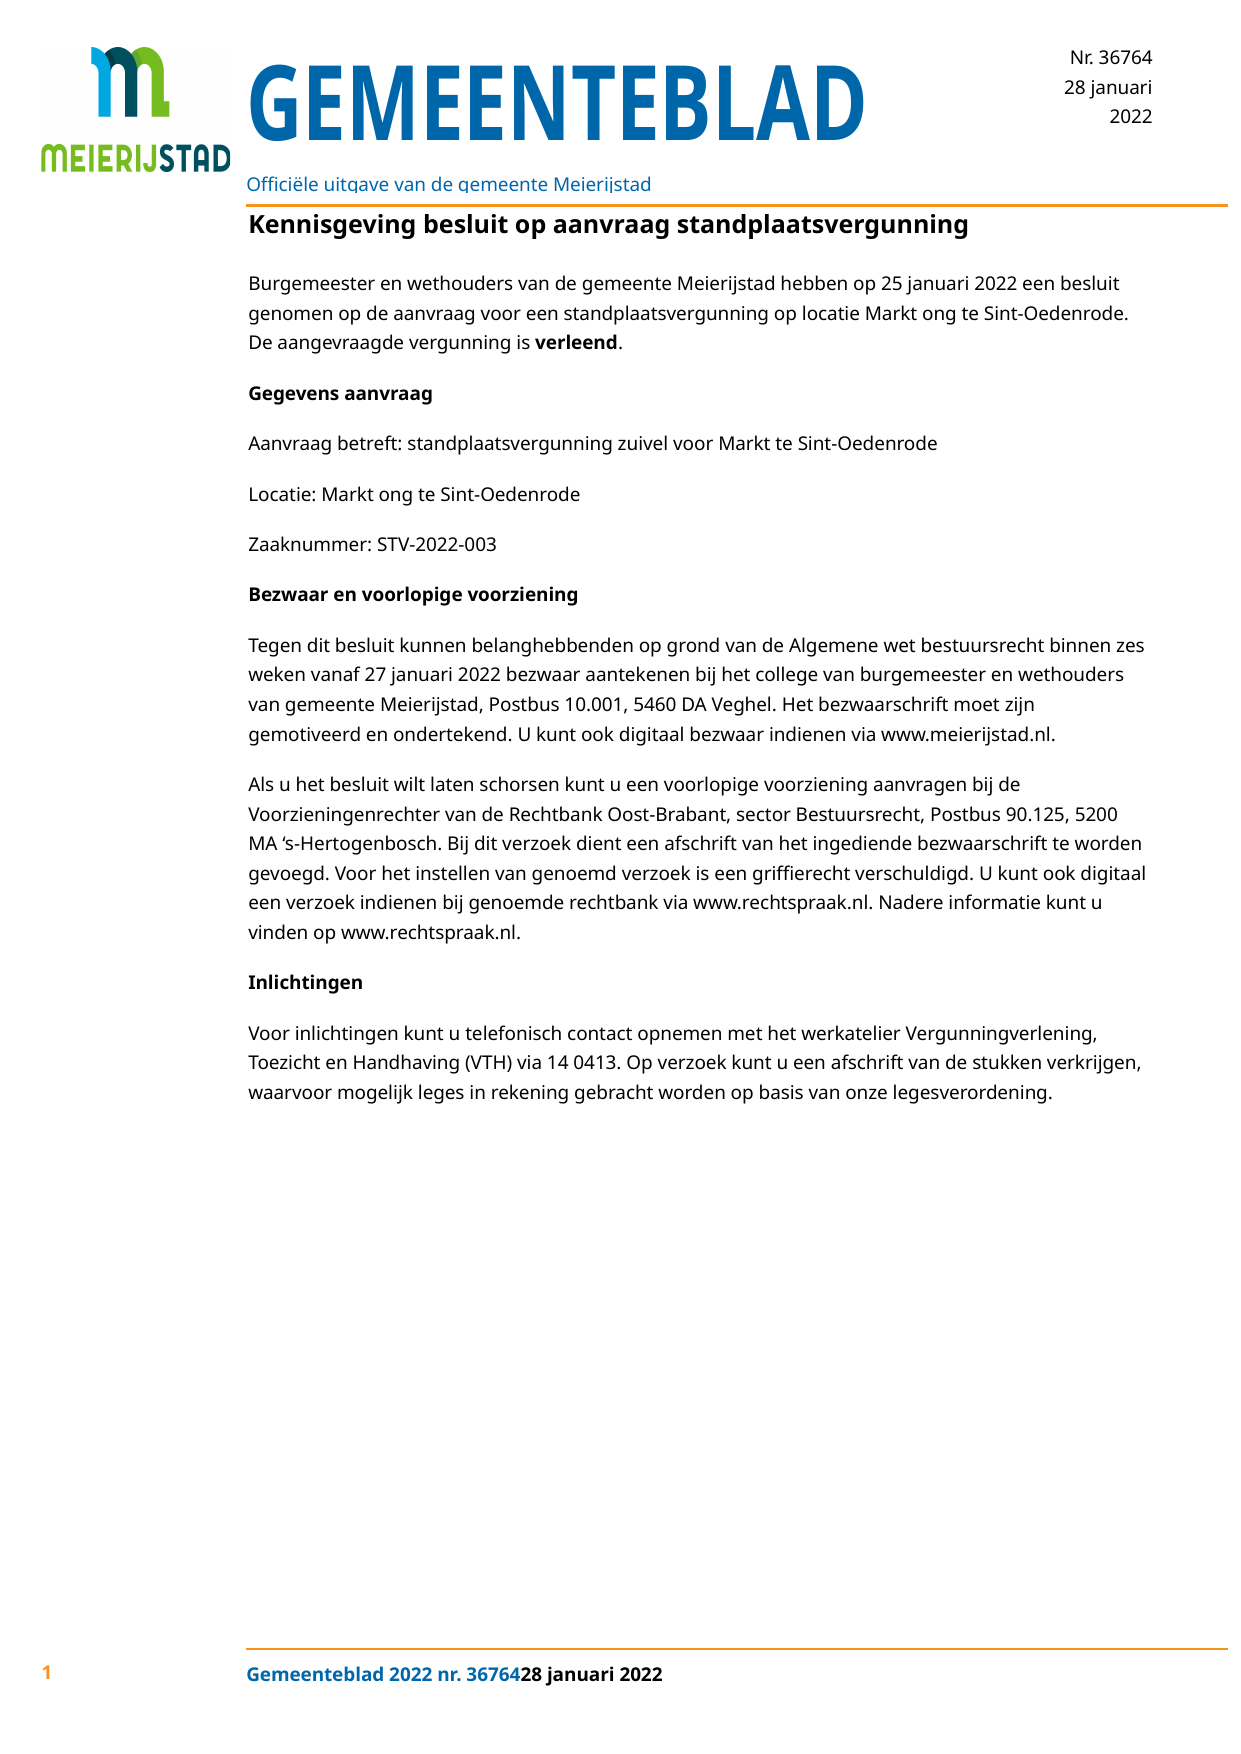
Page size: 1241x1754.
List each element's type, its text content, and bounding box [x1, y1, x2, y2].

text Als u het besluit wilt laten schorsen kunt u een voorlopige voorziening aanvragen bij de Voorzieningenrechter van de Rechtbank Oost-Brabant, sector Bestuursrecht, Postbus 90.125, 5200 MA ‘s-Hertogenbosch. Bij dit verzoek dient een afschrift van het ingediende bezwaarschrift te worden gevoegd. Voor het instellen van genoemd verzoek is een griffierecht verschuldigd. U kunt ook digitaal een verzoek indienen bij genoemde rechtbank via www.rechtspraak.nl. Nadere informatie kunt u vinden op www.rechtspraak.nl. [248, 771, 1152, 945]
text Voor inlichtingen kunt u telefonisch contact opnemen met het werkatelier Vergunningverlening, Toezicht en Handhaving (VTH) via 14 0413. Op verzoek kunt u een afschrift van de stukken verkrijgen, waarvoor mogelijk leges in rekening gebracht worden op basis van onze legesverordening. [248, 1020, 1152, 1105]
text Kennisgeving besluit op aanvraag standplaatsvergunning [248, 207, 1152, 241]
text Aanvraag betreft: standplaatsvergunning zuivel voor Markt te Sint-Oedenrode [248, 430, 1152, 456]
text Inlichtingen [248, 969, 1152, 995]
text Burgemeester en wethouders van de gemeente Meierijstad hebben op 25 januari 2022 een besluit genomen op de aanvraag voor een standplaatsvergunning op locatie Markt ong te Sint-Oedenrode. De aangevraagde vergunning is verleend. [248, 270, 1152, 355]
text Gegevens aanvraag [248, 380, 1152, 406]
text Bezwaar en voorlopige voorziening [248, 582, 1152, 607]
picture [41, 47, 231, 172]
text Zaaknummer: STV-2022-003 [248, 531, 1152, 557]
text Tegen dit besluit kunnen belanghebbenden op grond van de Algemene wet bestuursrecht binnen zes weken vanaf 27 januari 2022 bezwaar aantekenen bij het college van burgemeester en wethouders van gemeente Meierijstad, Postbus 10.001, 5460 DA Veghel. Het bezwaarschrift moet zijn gemotiveerd en ondertekend. U kunt ook digitaal bezwaar indienen via www.meierijstad.nl. [248, 632, 1152, 746]
text Locatie: Markt ong te Sint-Oedenrode [248, 481, 1152, 506]
